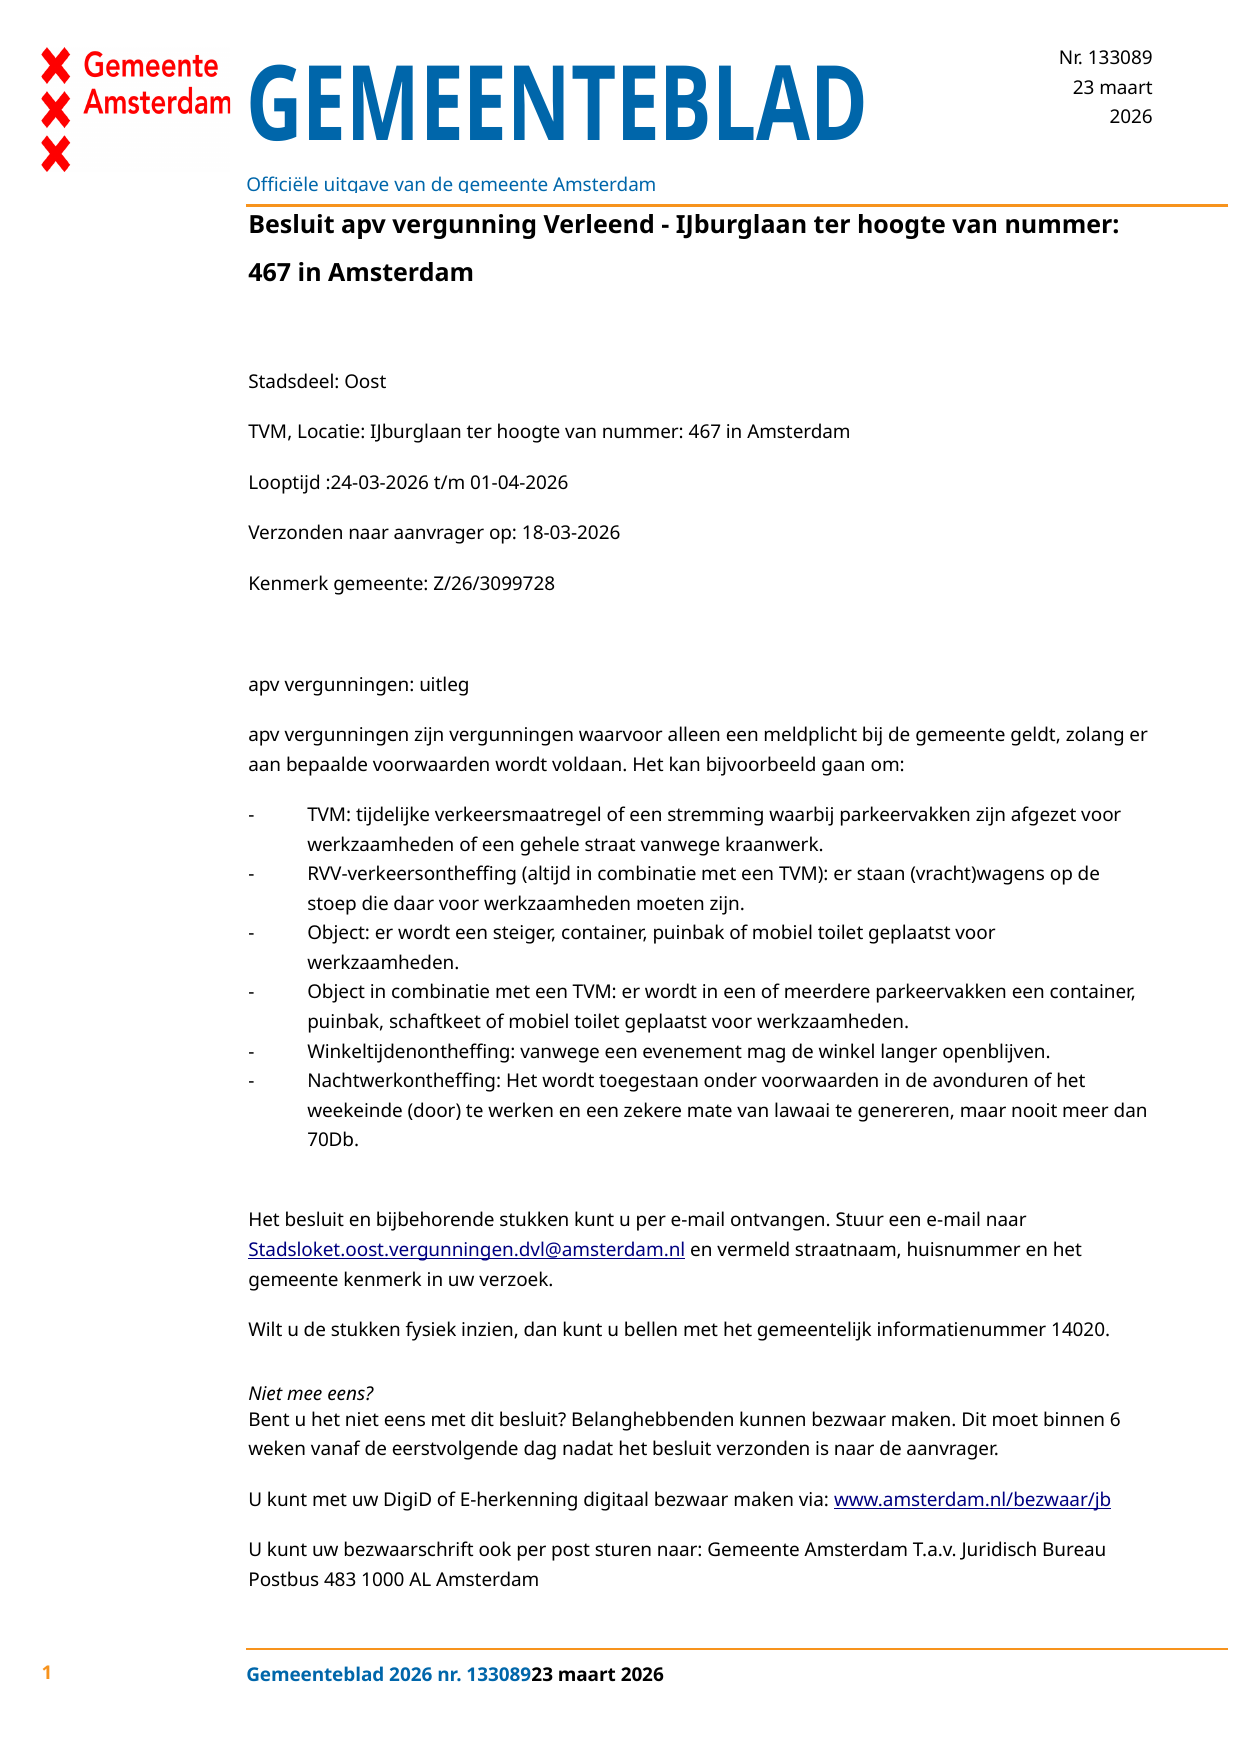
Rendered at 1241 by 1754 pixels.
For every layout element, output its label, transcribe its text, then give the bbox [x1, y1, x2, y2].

text Verzonden naar aanvrager op: 18-03-2026 [248, 519, 1152, 545]
text U kunt uw bezwaarschrift ook per post sturen naar: Gemeente Amsterdam T.a.v. Juridisch Bureau Postbus 483 1000 AL Amsterdam [248, 1536, 1152, 1592]
picture [41, 47, 231, 172]
list TVM: tijdelijke verkeersmaatregel of een stremming waarbij parkeervakken zijn afgezet voor werkzaamheden of een gehele straat vanwege kraanwerk. [248, 801, 1152, 857]
text Bent u het niet eens met dit besluit? Belanghebbenden kunnen bezwaar maken. Dit moet binnen 6 weken vanaf de eerstvolgende dag nadat het besluit verzonden is naar de aanvrager. [248, 1406, 1152, 1461]
text Niet mee eens? [248, 1380, 1152, 1406]
text Stadsdeel: Oost [248, 368, 1152, 394]
list RVV-verkeersontheffing (altijd in combinatie met een TVM): er staan (vracht)wagens op de stoep die daar voor werkzaamheden moeten zijn. [248, 860, 1152, 916]
text Het besluit en bijbehorende stukken kunt u per e-mail ontvangen. Stuur een e-mail naar Stadsloket.oost.vergunningen.dvl@amsterdam.nl en vermeld straatnaam, huisnummer en het gemeente kenmerk in uw verzoek. [248, 1207, 1152, 1292]
text Besluit apv vergunning Verleend - IJburglaan ter hoogte van nummer: 467 in Amsterdam [248, 207, 1152, 288]
text TVM, Locatie: IJburglaan ter hoogte van nummer: 467 in Amsterdam [248, 419, 1152, 444]
list Winkeltijdenontheffing: vanwege een evenement mag de winkel langer openblijven. [248, 1038, 1152, 1064]
list Nachtwerkontheffing: Het wordt toegestaan onder voorwaarden in de avonduren of het weekeinde (door) te werken en een zekere mate van lawaai te genereren, maar nooit meer dan 70Db. [248, 1067, 1152, 1152]
list Object in combinatie met een TVM: er wordt in een of meerdere parkeervakken een container, puinbak, schaftkeet of mobiel toilet geplaatst voor werkzaamheden. [248, 979, 1152, 1034]
text Kenmerk gemeente: Z/26/3099728 [248, 570, 1152, 596]
text U kunt met uw DigiD of E-herkenning digitaal bezwaar maken via: www.amsterdam.nl/bezwaar/jb [248, 1486, 1152, 1512]
text apv vergunningen: uitleg [248, 671, 1152, 697]
text Looptijd :24-03-2026 t/m 01-04-2026 [248, 469, 1152, 495]
text Wilt u de stukken fysiek inzien, dan kunt u bellen met het gemeentelijk informatienummer 14020. [248, 1316, 1152, 1342]
list Object: er wordt een steiger, container, puinbak of mobiel toilet geplaatst voor werkzaamheden. [248, 919, 1152, 975]
text apv vergunningen zijn vergunningen waarvoor alleen een meldplicht bij de gemeente geldt, zolang er aan bepaalde voorwaarden wordt voldaan. Het kan bijvoorbeeld gaan om: [248, 721, 1152, 777]
